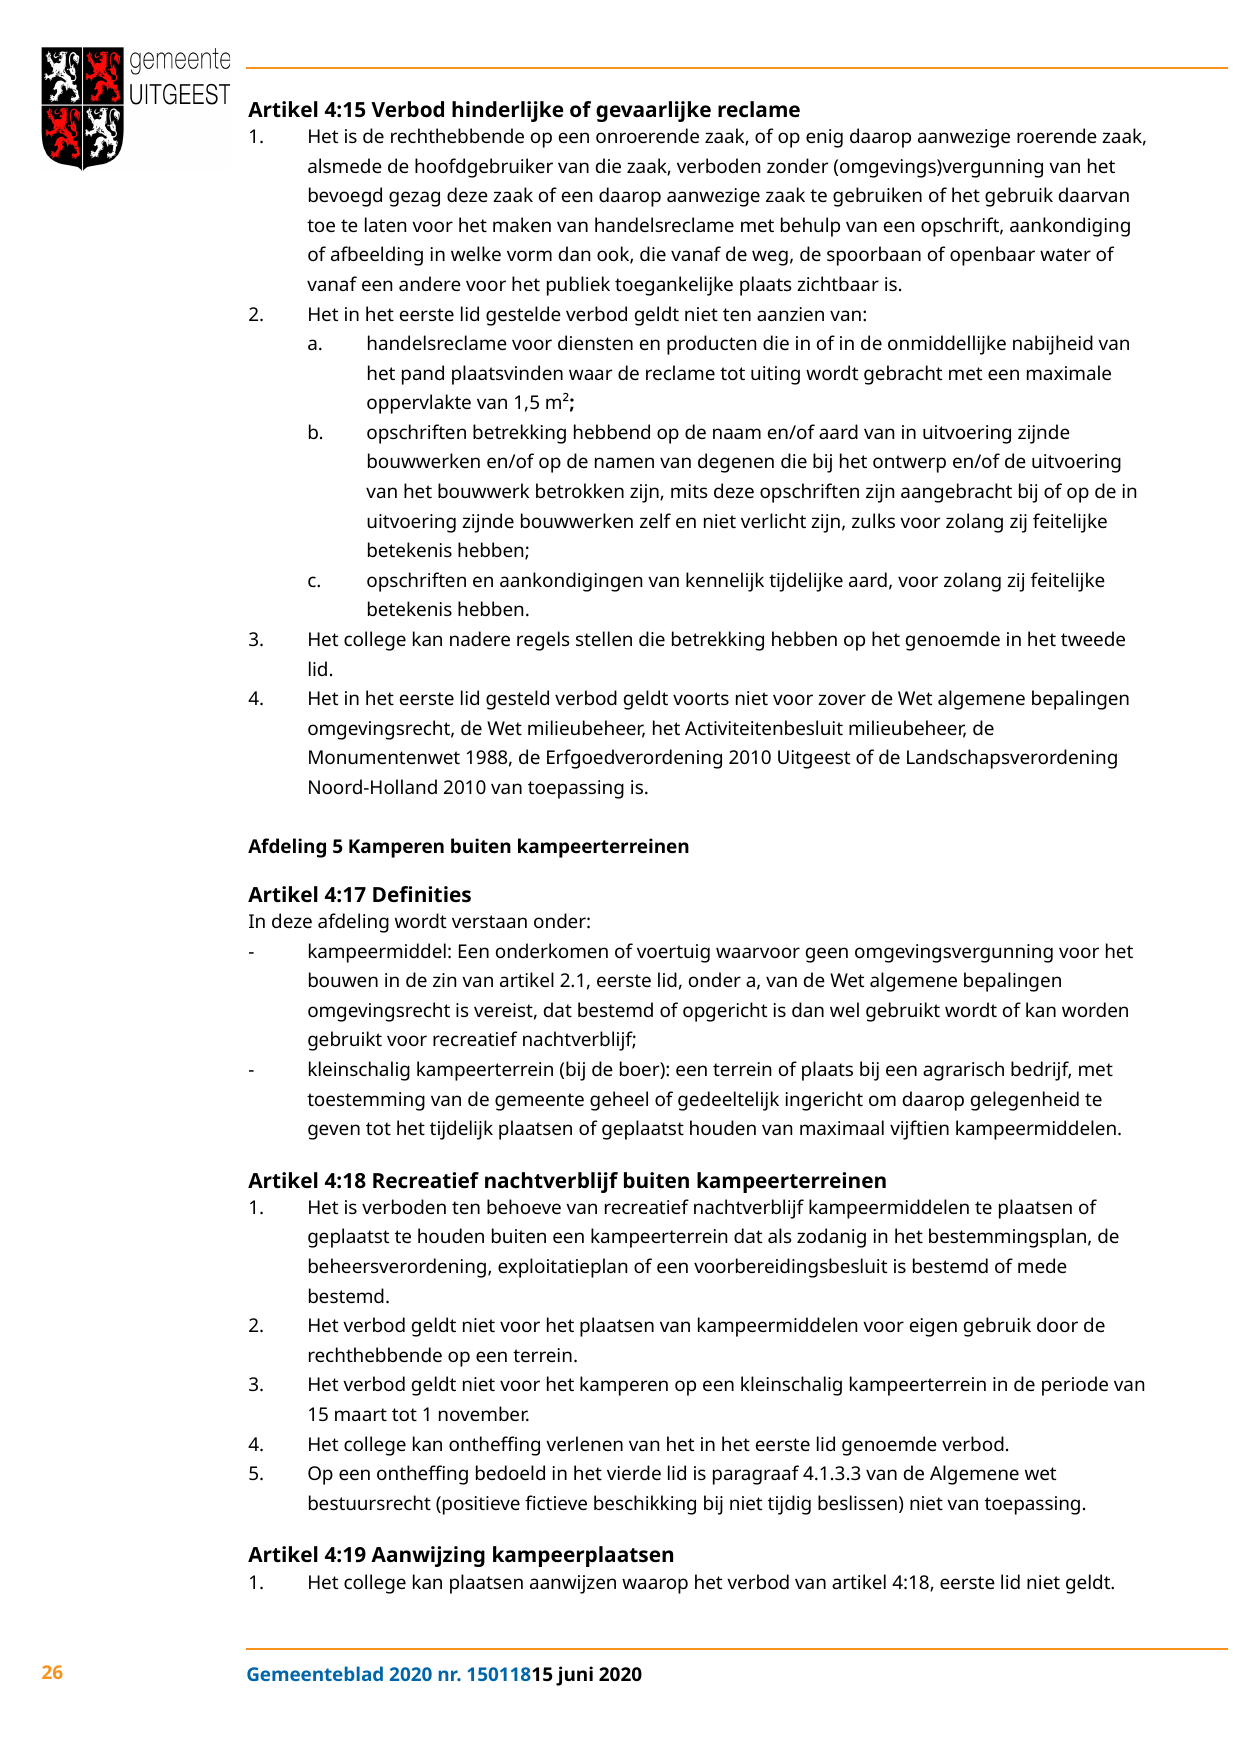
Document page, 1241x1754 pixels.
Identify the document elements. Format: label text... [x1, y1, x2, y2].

text Afdeling 5 Kamperen buiten kampeerterreinen [248, 833, 1152, 859]
list Het is de rechthebbende op een onroerende zaak, of op enig daarop aanwezige roerende zaak, alsmede de hoofdgebruiker van die zaak, verboden zonder (omgevings)vergunning van het bevoegd gezag deze zaak of een daarop aanwezige zaak te gebruiken of het gebruik daarvan toe te laten voor het maken van handelsreclame met behulp van een opschrift, aankondiging of afbeelding in welke vorm dan ook, die vanaf de weg, de spoorbaan of openbaar water of vanaf een andere voor het publiek toegankelijke plaats zichtbaar is. [248, 123, 1152, 297]
list Het college kan nadere regels stellen die betrekking hebben op het genoemde in het tweede lid. [248, 626, 1152, 681]
list Het college kan ontheffing verlenen van het in het eerste lid genoemde verbod. [248, 1431, 1152, 1457]
list Het in het eerste lid gesteld verbod geldt voorts niet voor zover de Wet algemene bepalingen omgevingsrecht, de Wet milieubeheer, het Activiteitenbesluit milieubeheer, de Monumentenwet 1988, de Erfgoedverordening 2010 Uitgeest of de Landschapsverordening Noord-Holland 2010 van toepassing is. [248, 685, 1152, 800]
list Het verbod geldt niet voor het kamperen op een kleinschalig kampeerterrein in de periode van 15 maart tot 1 november. [248, 1372, 1152, 1427]
list opschriften en aankondigingen van kennelijk tijdelijke aard, voor zolang zij feitelijke betekenis hebben. [307, 567, 1152, 622]
list opschriften betrekking hebbend op de naam en/of aard van in uitvoering zijnde bouwwerken en/of op de namen van degenen die bij het ontwerp en/of de uitvoering van het bouwwerk betrokken zijn, mits deze opschriften zijn aangebracht bij of op de in uitvoering zijnde bouwwerken zelf en niet verlicht zijn, zulks voor zolang zij feitelijke betekenis hebben; [307, 419, 1152, 563]
list Het verbod geldt niet voor het plaatsen van kampeermiddelen voor eigen gebruik door de rechthebbende op een terrein. [248, 1312, 1152, 1368]
list Op een ontheffing bedoeld in het vierde lid is paragraaf 4.1.3.3 van de Algemene wet bestuursrecht (positieve fictieve beschikking bij niet tijdig beslissen) niet van toepassing. [248, 1460, 1152, 1516]
list handelsreclame voor diensten en producten die in of in de onmiddellijke nabijheid van het pand plaatsvinden waar de reclame tot uiting wordt gebracht met een maximale oppervlakte van 1,5 m²; [307, 330, 1152, 415]
text Artikel 4:19 Aanwijzing kampeerplaatsen [248, 1540, 1152, 1569]
text Artikel 4:15 Verbod hinderlijke of gevaarlijke reclame [248, 95, 1152, 123]
list kampeermiddel: Een onderkomen of voertuig waarvoor geen omgevingsvergunning voor het bouwen in de zin van artikel 2.1, eerste lid, onder a, van de Wet algemene bepalingen omgevingsrecht is vereist, dat bestemd of opgericht is dan wel gebruikt wordt of kan worden gebruikt voor recreatief nachtverblijf; [248, 938, 1152, 1052]
text Artikel 4:18 Recreatief nachtverblijf buiten kampeerterreinen [248, 1166, 1152, 1194]
list Het college kan plaatsen aanwijzen waarop het verbod van artikel 4:18, eerste lid niet geldt. [248, 1569, 1152, 1594]
list Het is verboden ten behoeve van recreatief nachtverblijf kampeermiddelen te plaatsen of geplaatst te houden buiten een kampeerterrein dat als zodanig in het bestemmingsplan, de beheersverordening, exploitatieplan of een voorbereidingsbesluit is bestemd of mede bestemd. [248, 1194, 1152, 1309]
picture [41, 47, 231, 172]
list Het in het eerste lid gestelde verbod geldt niet ten aanzien van: [248, 301, 1152, 326]
text In deze afdeling wordt verstaan onder: [248, 908, 1152, 934]
text Artikel 4:17 Definities [248, 880, 1152, 908]
list kleinschalig kampeerterrein (bij de boer): een terrein of plaats bij een agrarisch bedrijf, met toestemming van de gemeente geheel of gedeeltelijk ingericht om daarop gelegenheid te geven tot het tijdelijk plaatsen of geplaatst houden van maximaal vijftien kampeermiddelen. [248, 1056, 1152, 1141]
